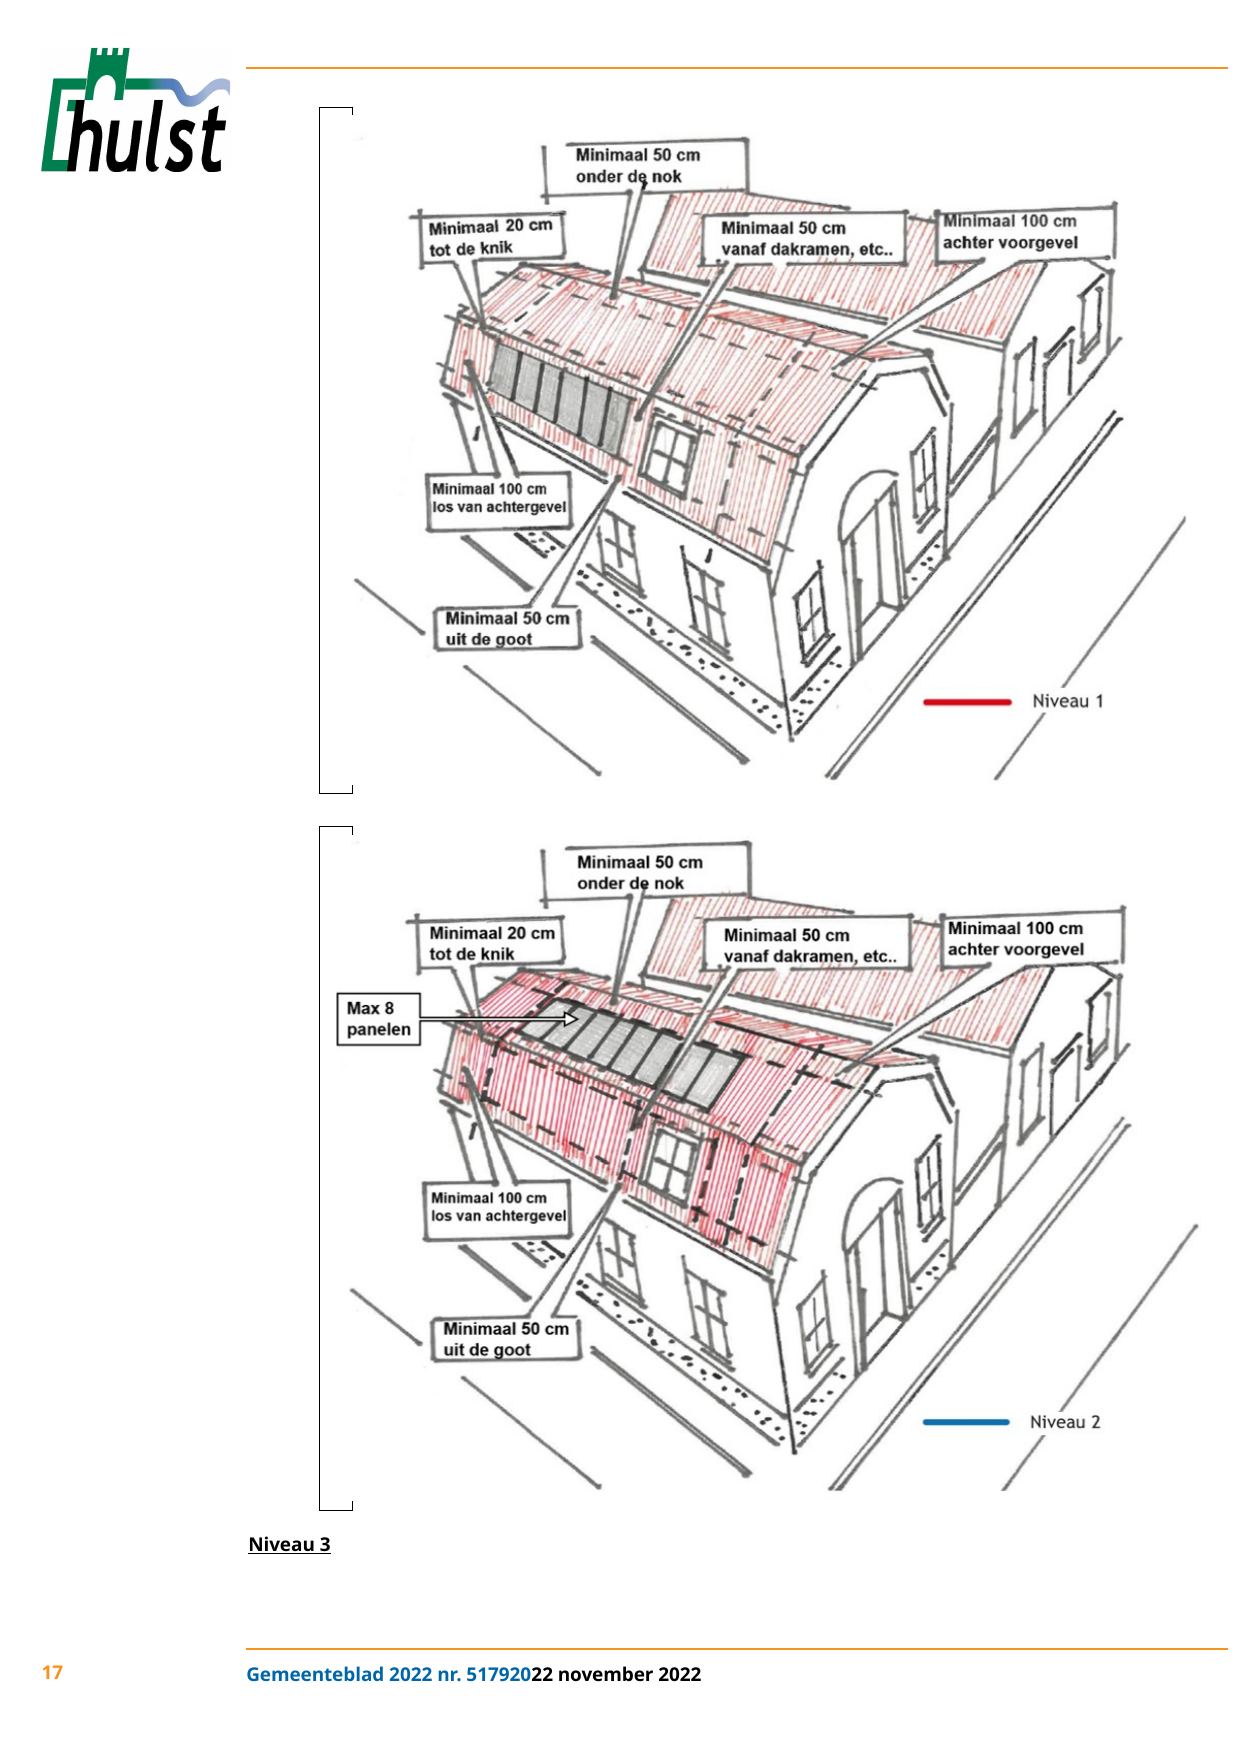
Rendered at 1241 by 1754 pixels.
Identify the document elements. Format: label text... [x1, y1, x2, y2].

picture [327, 835, 1214, 1501]
text Niveau 3 [248, 1531, 1152, 1557]
picture [327, 115, 1214, 785]
picture [41, 47, 231, 172]
